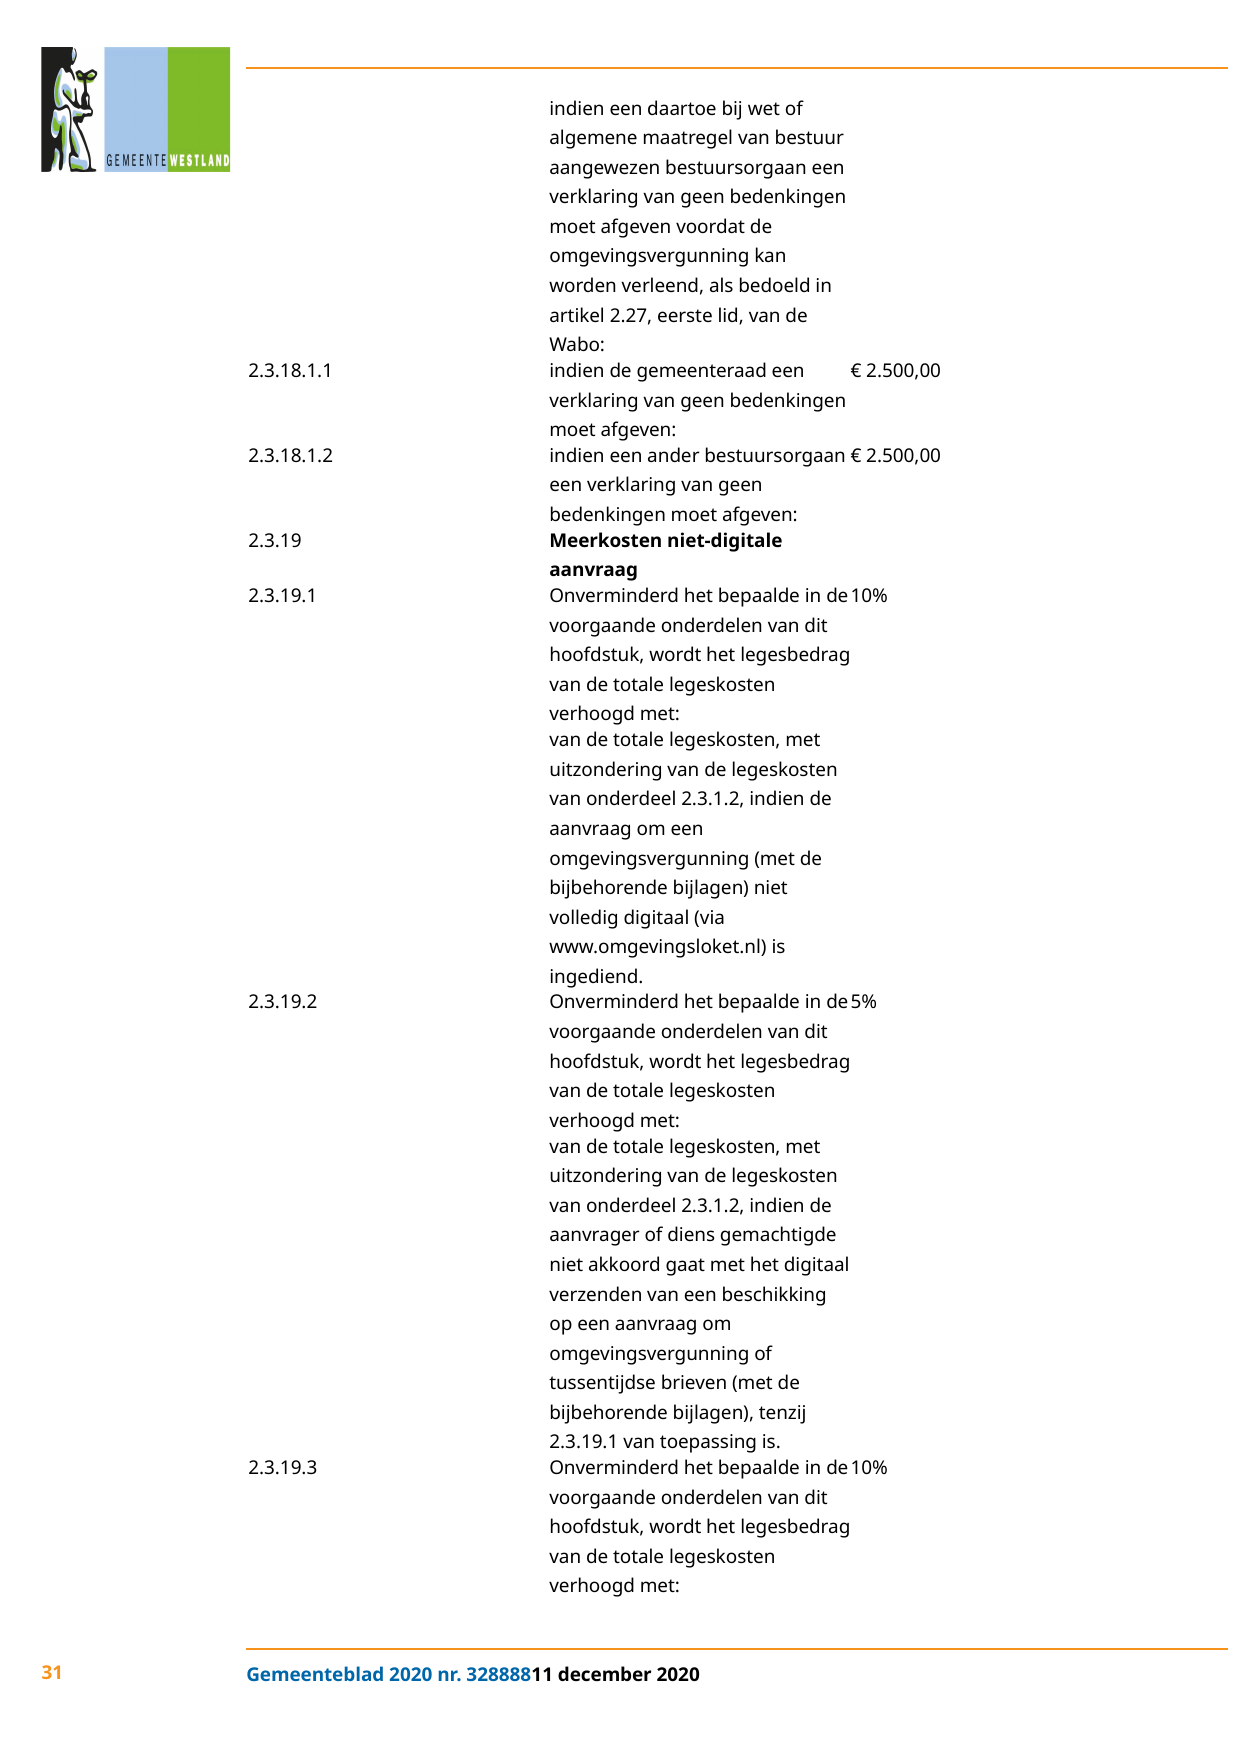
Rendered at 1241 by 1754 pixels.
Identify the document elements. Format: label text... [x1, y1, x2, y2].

table_cell 2.3.19.1 [248, 582, 549, 726]
table_cell van de totale legeskosten, met uitzondering van de legeskosten van onderdeel 2.3.1.2, indien de aanvrager of diens gemachtigde niet akkoord gaat met het digitaal verzenden van een beschikking op een aanvraag om omgevingsvergunning of tussentijdse brieven (met de bijbehorende bijlagen), tenzij 2.3.19.1 van toepassing is. [549, 1133, 850, 1454]
table_cell € 2.500,00 [850, 357, 1152, 442]
table_cell € 2.500,00 [850, 442, 1152, 527]
picture [41, 47, 231, 172]
table_cell Onverminderd het bepaalde in de voorgaande onderdelen van dit hoofdstuk, wordt het legesbedrag van de totale legeskosten verhoogd met: [549, 1454, 850, 1598]
table_cell Meerkosten niet-digitale aanvraag [549, 527, 850, 582]
table_cell 5% [850, 989, 1152, 1133]
table_cell 2.3.19 [248, 527, 549, 582]
table_cell [248, 726, 549, 989]
table_cell indien een ander bestuursorgaan een verklaring van geen bedenkingen moet afgeven: [549, 442, 850, 527]
table_cell [850, 95, 1152, 357]
table_cell indien de gemeenteraad een verklaring van geen bedenkingen moet afgeven: [549, 357, 850, 442]
table_cell [850, 726, 1152, 989]
table_cell Onverminderd het bepaalde in de voorgaande onderdelen van dit hoofdstuk, wordt het legesbedrag van de totale legeskosten verhoogd met: [549, 989, 850, 1133]
table_cell [248, 95, 549, 357]
table_cell indien een daartoe bij wet of algemene maatregel van bestuur aangewezen bestuursorgaan een verklaring van geen bedenkingen moet afgeven voordat de omgevingsvergunning kan worden verleend, als bedoeld in artikel 2.27, eerste lid, van de Wabo: [549, 95, 850, 357]
table_cell [850, 527, 1152, 582]
table_cell 2.3.18.1.2 [248, 442, 549, 527]
table_cell 2.3.19.2 [248, 989, 549, 1133]
table_cell [248, 1133, 549, 1454]
table_cell 10% [850, 582, 1152, 726]
table_cell van de totale legeskosten, met uitzondering van de legeskosten van onderdeel 2.3.1.2, indien de aanvraag om een omgevingsvergunning (met de bijbehorende bijlagen) niet volledig digitaal (via www.omgevingsloket.nl) is ingediend. [549, 726, 850, 989]
table_cell 2.3.19.3 [248, 1454, 549, 1598]
table_cell 10% [850, 1454, 1152, 1598]
table_cell 2.3.18.1.1 [248, 357, 549, 442]
table_cell [850, 1133, 1152, 1454]
table_cell Onverminderd het bepaalde in de voorgaande onderdelen van dit hoofdstuk, wordt het legesbedrag van de totale legeskosten verhoogd met: [549, 582, 850, 726]
